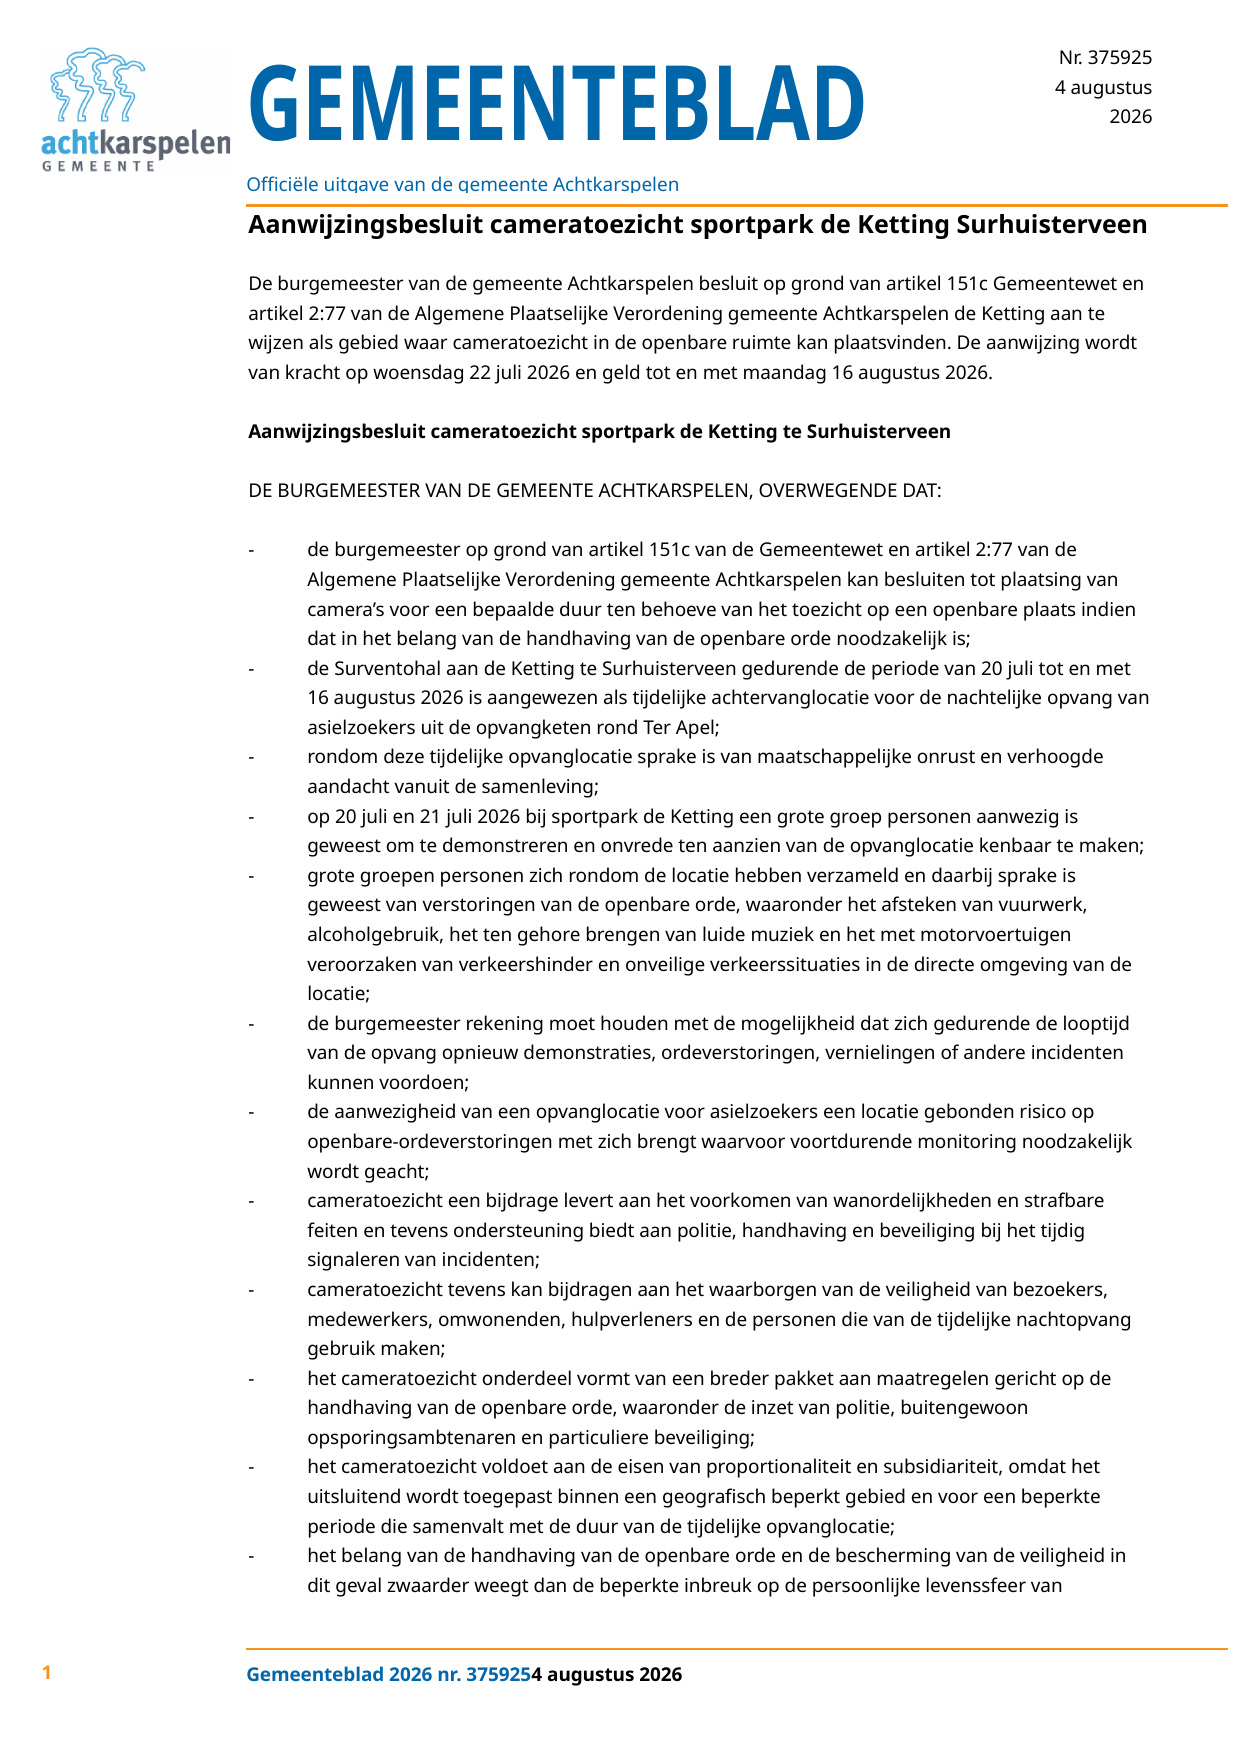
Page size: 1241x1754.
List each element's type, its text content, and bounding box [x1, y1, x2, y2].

list de aanwezigheid van een opvanglocatie voor asielzoekers een locatie gebonden risico op openbare-ordeverstoringen met zich brengt waarvoor voortdurende monitoring noodzakelijk wordt geacht; [248, 1099, 1152, 1183]
list grote groepen personen zich rondom de locatie hebben verzameld en daarbij sprake is geweest van verstoringen van de openbare orde, waaronder het afsteken van vuurwerk, alcoholgebruik, het ten gehore brengen van luide muziek en het met motorvoertuigen veroorzaken van verkeershinder en onveilige verkeerssituaties in de directe omgeving van de locatie; [248, 862, 1152, 1006]
list cameratoezicht tevens kan bijdragen aan het waarborgen van de veiligheid van bezoekers, medewerkers, omwonenden, hulpverleners en de personen die van de tijdelijke nachtopvang gebruik maken; [248, 1276, 1152, 1361]
list cameratoezicht een bijdrage levert aan het voorkomen van wanordelijkheden en strafbare feiten en tevens ondersteuning biedt aan politie, handhaving en beveiliging bij het tijdig signaleren van incidenten; [248, 1187, 1152, 1272]
list de Surventohal aan de Ketting te Surhuisterveen gedurende de periode van 20 juli tot en met 16 augustus 2026 is aangewezen als tijdelijke achtervanglocatie voor de nachtelijke opvang van asielzoekers uit de opvangketen rond Ter Apel; [248, 655, 1152, 740]
list op 20 juli en 21 juli 2026 bij sportpark de Ketting een grote groep personen aanwezig is geweest om te demonstreren en onvrede ten aanzien van de opvanglocatie kenbaar te maken; [248, 803, 1152, 858]
text De burgemeester van de gemeente Achtkarspelen besluit op grond van artikel 151c Gemeentewet en artikel 2:77 van de Algemene Plaatselijke Verordening gemeente Achtkarspelen de Ketting aan te wijzen als gebied waar cameratoezicht in de openbare ruimte kan plaatsvinden. De aanwijzing wordt van kracht op woensdag 22 juli 2026 en geld tot en met maandag 16 augustus 2026. [248, 270, 1152, 385]
list het cameratoezicht onderdeel vormt van een breder pakket aan maatregelen gericht op de handhaving van de openbare orde, waaronder de inzet van politie, buitengewoon opsporingsambtenaren en particuliere beveiliging; [248, 1365, 1152, 1450]
list de burgemeester rekening moet houden met de mogelijkheid dat zich gedurende de looptijd van de opvang opnieuw demonstraties, ordeverstoringen, vernielingen of andere incidenten kunnen voordoen; [248, 1010, 1152, 1095]
list de burgemeester op grond van artikel 151c van de Gemeentewet en artikel 2:77 van de Algemene Plaatselijke Verordening gemeente Achtkarspelen kan besluiten tot plaatsing van camera’s voor een bepaalde duur ten behoeve van het toezicht op een openbare plaats indien dat in het belang van de handhaving van de openbare orde noodzakelijk is; [248, 537, 1152, 651]
text Aanwijzingsbesluit cameratoezicht sportpark de Ketting te Surhuisterveen [248, 418, 1152, 444]
list het cameratoezicht voldoet aan de eisen van proportionaliteit en subsidiariteit, omdat het uitsluitend wordt toegepast binnen een geografisch beperkt gebied en voor een beperkte periode die samenvalt met de duur van de tijdelijke opvanglocatie; [248, 1454, 1152, 1538]
list rondom deze tijdelijke opvanglocatie sprake is van maatschappelijke onrust en verhoogde aandacht vanuit de samenleving; [248, 744, 1152, 799]
text Aanwijzingsbesluit cameratoezicht sportpark de Ketting Surhuisterveen [248, 207, 1152, 241]
list het belang van de handhaving van de openbare orde en de bescherming van de veiligheid in dit geval zwaarder weegt dan de beperkte inbreuk op de persoonlijke levenssfeer van [248, 1542, 1152, 1598]
picture [41, 47, 231, 172]
text DE BURGEMEESTER VAN DE GEMEENTE ACHTKARSPELEN, OVERWEGENDE DAT: [248, 477, 1152, 503]
